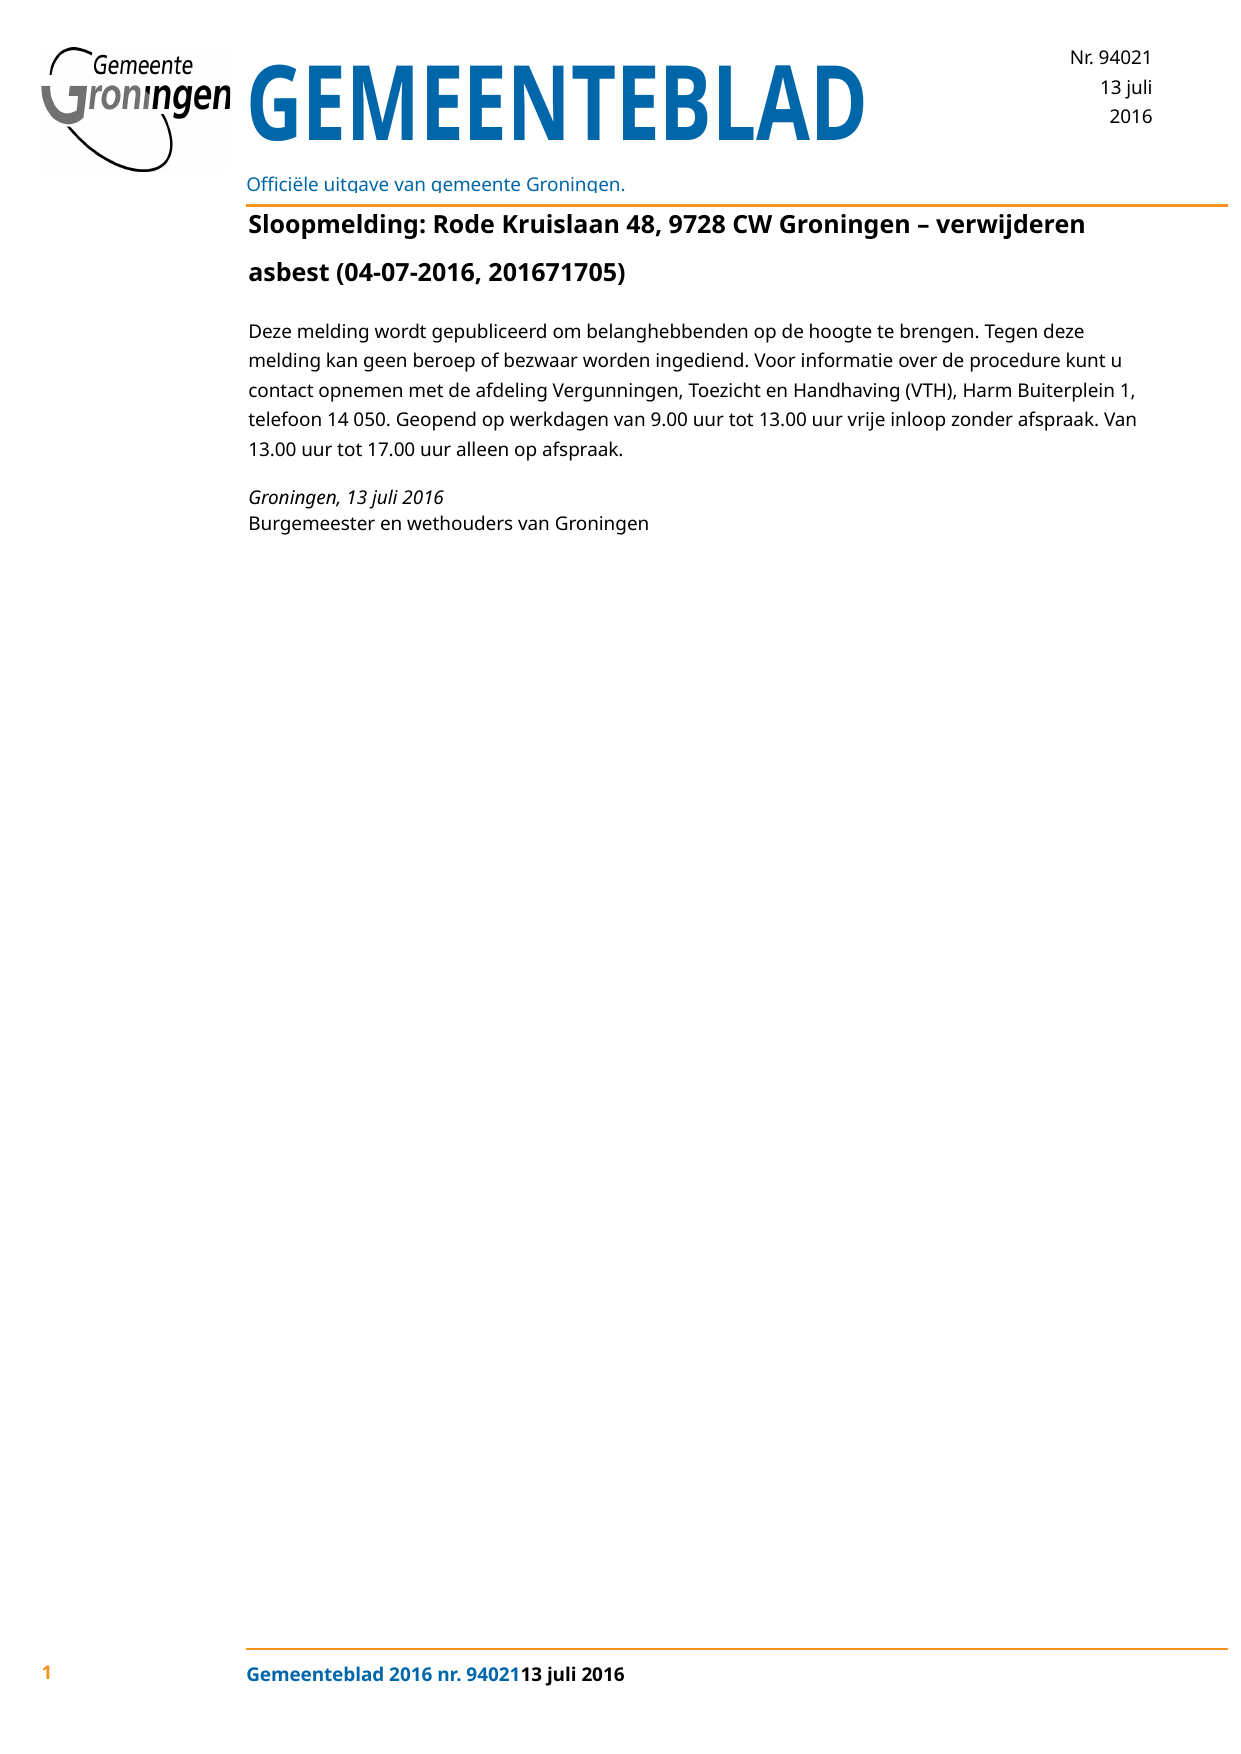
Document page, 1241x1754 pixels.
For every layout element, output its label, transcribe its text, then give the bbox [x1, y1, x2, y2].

text Burgemeester en wethouders van Groningen [248, 510, 1152, 536]
text Deze melding wordt gepubliceerd om belanghebbenden op de hoogte te brengen. Tegen deze melding kan geen beroep of bezwaar worden ingediend. Voor informatie over de procedure kunt u contact opnemen met de afdeling Vergunningen, Toezicht en Handhaving (VTH), Harm Buiterplein 1, telefoon 14 050. Geopend op werkdagen van 9.00 uur tot 13.00 uur vrije inloop zonder afspraak. Van 13.00 uur tot 17.00 uur alleen op afspraak. [248, 318, 1152, 462]
text Groningen, 13 juli 2016 [248, 484, 1152, 510]
text Sloopmelding: Rode Kruislaan 48, 9728 CW Groningen – verwijderen asbest (04-07-2016, 201671705) [248, 207, 1152, 288]
picture [41, 47, 231, 172]
